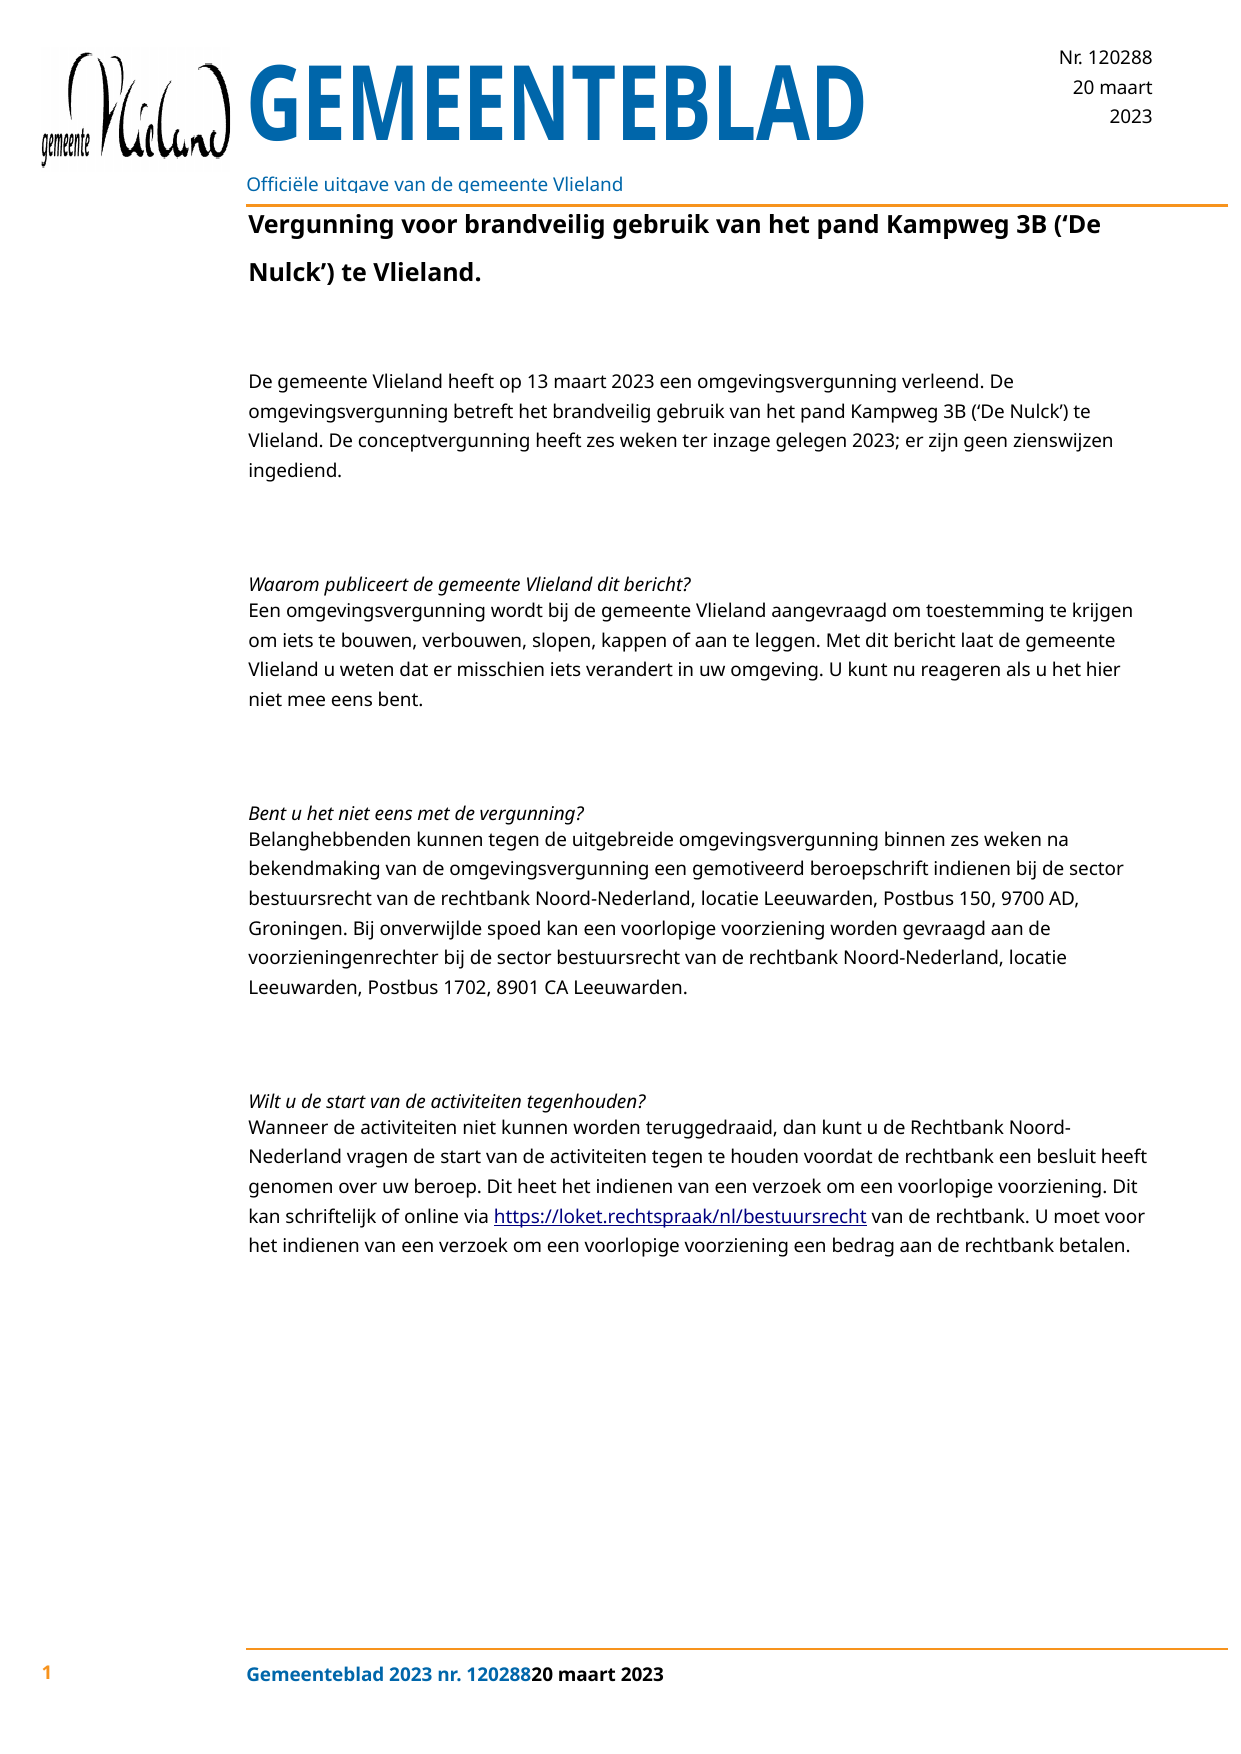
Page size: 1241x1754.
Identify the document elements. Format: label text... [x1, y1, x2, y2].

text Een omgevingsvergunning wordt bij de gemeente Vlieland aangevraagd om toestemming te krijgen om iets te bouwen, verbouwen, slopen, kappen of aan te leggen. Met dit bericht laat de gemeente Vlieland u weten dat er misschien iets verandert in uw omgeving. U kunt nu reageren als u het hier niet mee eens bent. [248, 597, 1152, 712]
text Bent u het niet eens met de vergunning? [248, 800, 1152, 826]
text Belanghebbenden kunnen tegen de uitgebreide omgevingsvergunning binnen zes weken na bekendmaking van de omgevingsvergunning een gemotiveerd beroepschrift indienen bij de sector bestuursrecht van de rechtbank Noord-Nederland, locatie Leeuwarden, Postbus 150, 9700 AD, Groningen. Bij onverwijlde spoed kan een voorlopige voorziening worden gevraagd aan de voorzieningenrechter bij de sector bestuursrecht van de rechtbank Noord-Nederland, locatie Leeuwarden, Postbus 1702, 8901 CA Leeuwarden. [248, 826, 1152, 1000]
text Waarom publiceert de gemeente Vlieland dit bericht? [248, 571, 1152, 597]
text Wanneer de activiteiten niet kunnen worden teruggedraaid, dan kunt u de Rechtbank Noord-Nederland vragen de start van de activiteiten tegen te houden voordat de rechtbank een besluit heeft genomen over uw beroep. Dit heet het indienen van een verzoek om een voorlopige voorziening. Dit kan schriftelijk of online via https://loket.rechtspraak/nl/bestuursrecht van de rechtbank. U moet voor het indienen van een verzoek om een voorlopige voorziening een bedrag aan de rechtbank betalen. [248, 1114, 1152, 1258]
text De gemeente Vlieland heeft op 13 maart 2023 een omgevingsvergunning verleend. De omgevingsvergunning betreft het brandveilig gebruik van het pand Kampweg 3B (‘De Nulck’) te Vlieland. De conceptvergunning heeft zes weken ter inzage gelegen 2023; er zijn geen zienswijzen ingediend. [248, 368, 1152, 483]
text Vergunning voor brandveilig gebruik van het pand Kampweg 3B (‘De Nulck’) te Vlieland. [248, 207, 1152, 288]
picture [41, 47, 231, 172]
text Wilt u de start van de activiteiten tegenhouden? [248, 1088, 1152, 1114]
